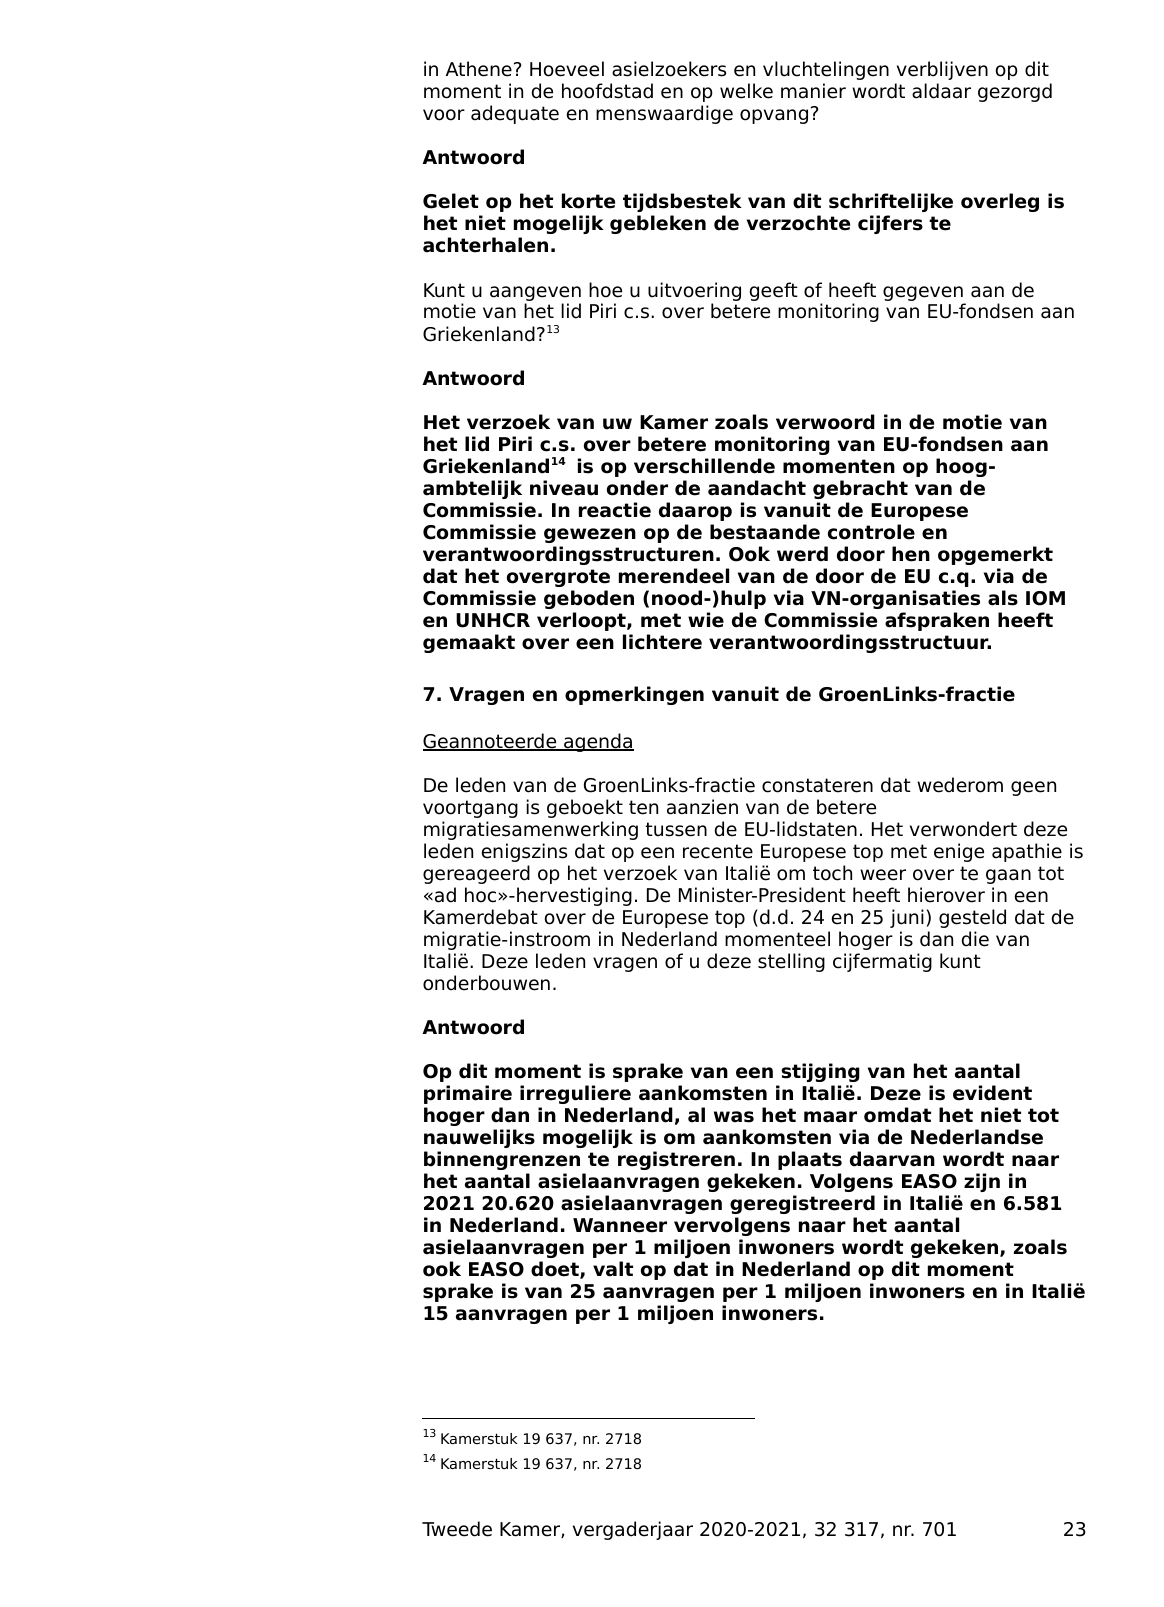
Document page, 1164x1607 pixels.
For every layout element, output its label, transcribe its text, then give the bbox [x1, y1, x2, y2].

subtitle Antwoord [422, 1017, 1087, 1039]
text De leden van de GroenLinks-fractie constateren dat wederom geen voortgang is geboekt ten aanzien van de betere migratiesamenwerking tussen de EU-lidstaten. Het verwondert deze leden enigszins dat op een recente Europese top met enige apathie is gereageerd op het verzoek van Italië om toch weer over te gaan tot «ad hoc»-hervestiging. De Minister-President heeft hierover in een Kamerdebat over de Europese top (d.d. 24 en 25 juni) gesteld dat de migratie-instroom in Nederland momenteel hoger is dan die van Italië. Deze leden vragen of u deze stelling cijfermatig kunt onderbouwen. [422, 775, 1087, 994]
text Kamerstuk 19 637, nr. 2718 [422, 1427, 1087, 1449]
text Kunt u aangeven hoe u uitvoering geeft of heeft gegeven aan de motie van het lid Piri c.s. over betere monitoring van EU-fondsen aan Griekenland? [422, 279, 1087, 345]
text Gelet op het korte tijdsbestek van dit schriftelijke overleg is het niet mogelijk gebleken de verzochte cijfers te achterhalen. [422, 191, 1087, 257]
text Kamerstuk 19 637, nr. 2718 [422, 1452, 1087, 1474]
text Het verzoek van uw Kamer zoals verwoord in de motie van het lid Piri c.s. over betere monitoring van EU-fondsen aan Griekenland is op verschillende momenten op hoog-ambtelijk niveau onder de aandacht gebracht van de Commissie. In reactie daarop is vanuit de Europese Commissie gewezen op de bestaande controle en verantwoordingsstructuren. Ook werd door hen opgemerkt dat het overgrote merendeel van de door de EU c.q. via de Commissie geboden (nood-)hulp via VN-organisaties als IOM en UNHCR verloopt, met wie de Commissie afspraken heeft gemaakt over een lichtere verantwoordingsstructuur. [422, 412, 1087, 653]
subtitle Geannoteerde agenda [422, 731, 1087, 752]
subtitle 7. Vragen en opmerkingen vanuit de GroenLinks-fractie [422, 683, 1087, 706]
text Op dit moment is sprake van een stijging van het aantal primaire irreguliere aankomsten in Italië. Deze is evident hoger dan in Nederland, al was het maar omdat het niet tot nauwelijks mogelijk is om aankomsten via de Nederlandse binnengrenzen te registreren. In plaats daarvan wordt naar het aantal asielaanvragen gekeken. Volgens EASO zijn in 2021 20.620 asielaanvragen geregistreerd in Italië en 6.581 in Nederland. Wanneer vervolgens naar het aantal asielaanvragen per 1 miljoen inwoners wordt gekeken, zoals ook EASO doet, valt op dat in Nederland op dit moment sprake is van 25 aanvragen per 1 miljoen inwoners en in Italië 15 aanvragen per 1 miljoen inwoners. [422, 1061, 1087, 1324]
text in Athene? Hoeveel asielzoekers en vluchtelingen verblijven op dit moment in de hoofdstad en op welke manier wordt aldaar gezorgd voor adequate en menswaardige opvang? [422, 59, 1087, 125]
subtitle Antwoord [422, 147, 1087, 169]
subtitle Antwoord [422, 368, 1087, 389]
